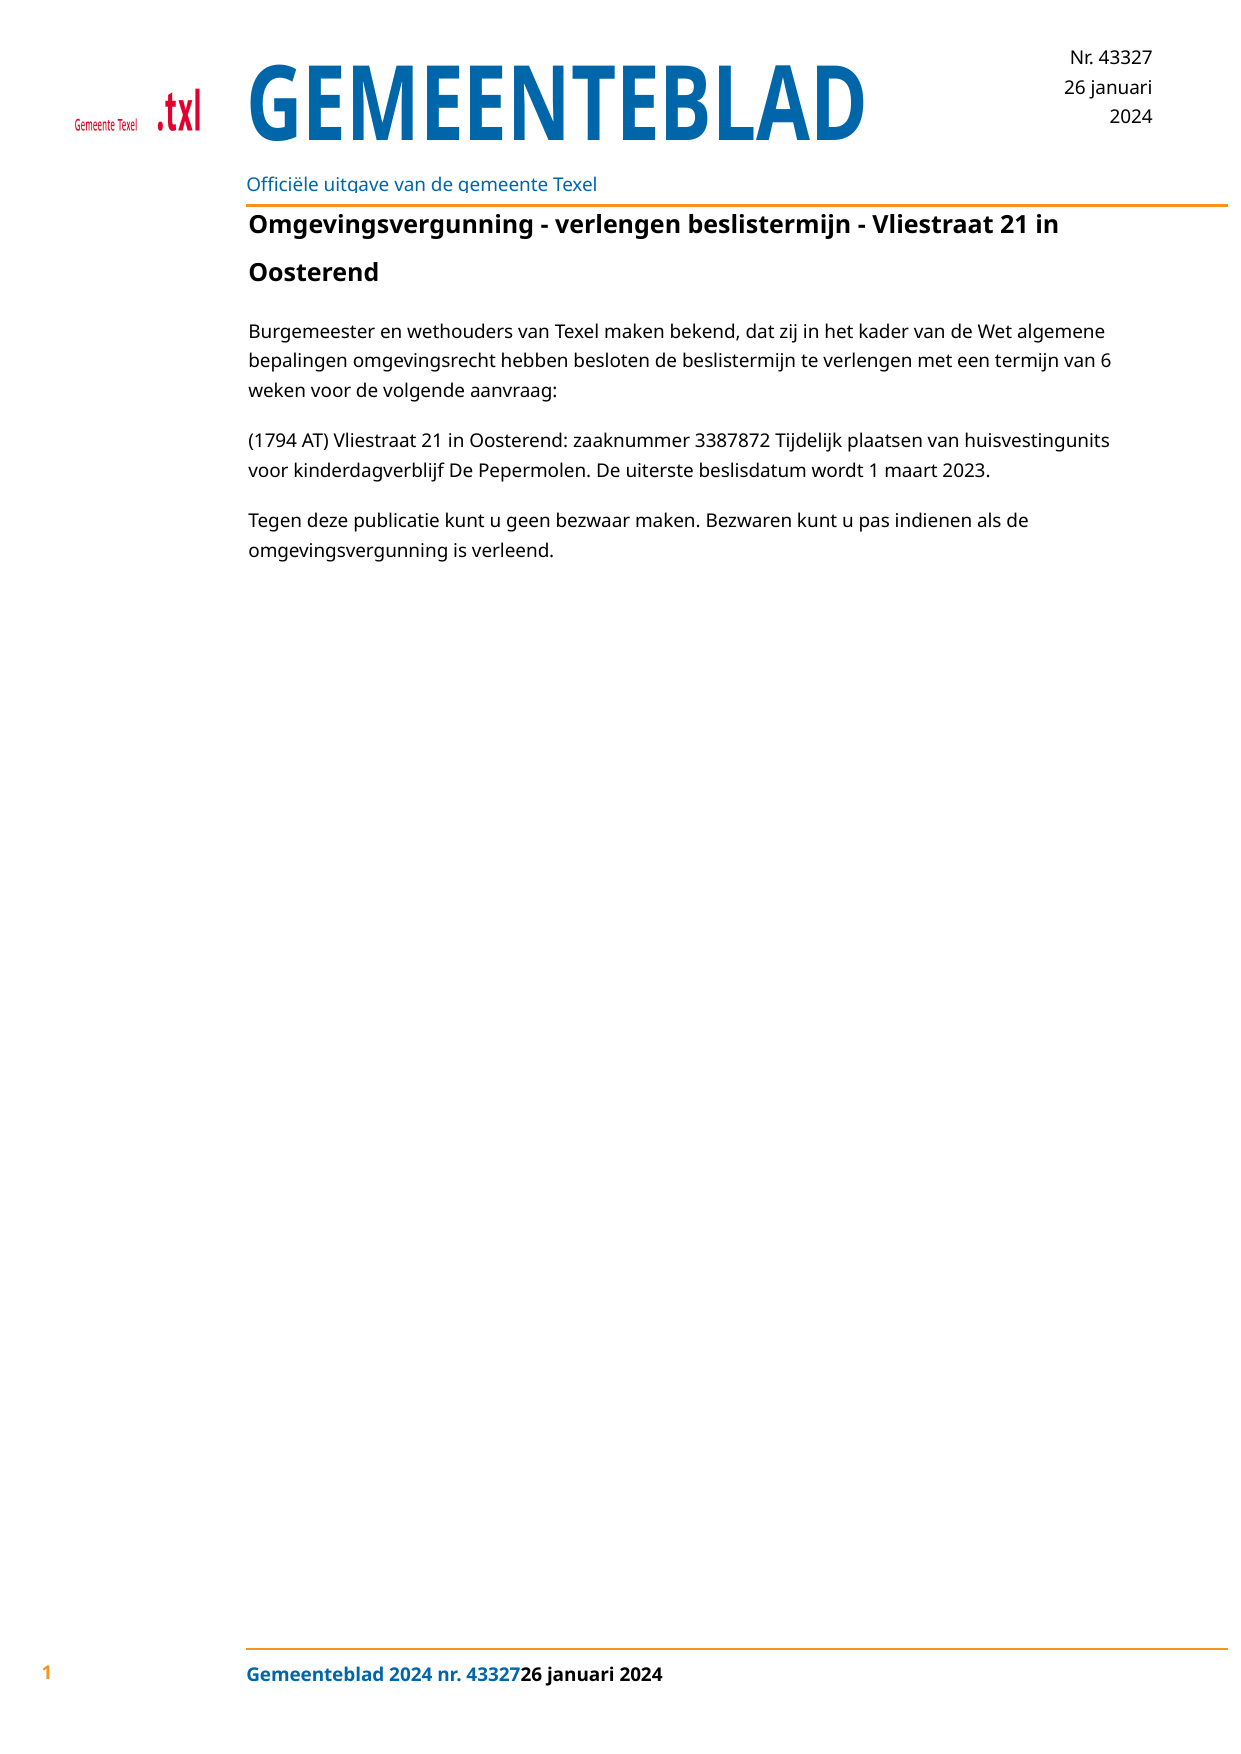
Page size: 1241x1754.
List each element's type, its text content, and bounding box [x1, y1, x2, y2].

text Omgevingsvergunning - verlengen beslistermijn - Vliestraat 21 in Oosterend [248, 207, 1152, 288]
text (1794 AT) Vliestraat 21 in Oosterend: zaaknummer 3387872 Tijdelijk plaatsen van huisvestingunits voor kinderdagverblijf De Pepermolen. De uiterste beslisdatum wordt 1 maart 2023. [248, 427, 1152, 483]
text Burgemeester en wethouders van Texel maken bekend, dat zij in het kader van de Wet algemene bepalingen omgevingsrecht hebben besloten de beslistermijn te verlengen met een termijn van 6 weken voor de volgende aanvraag: [248, 318, 1152, 403]
text Tegen deze publicatie kunt u geen bezwaar maken. Bezwaren kunt u pas indienen als de omgevingsvergunning is verleend. [248, 507, 1152, 563]
picture [41, 47, 231, 172]
